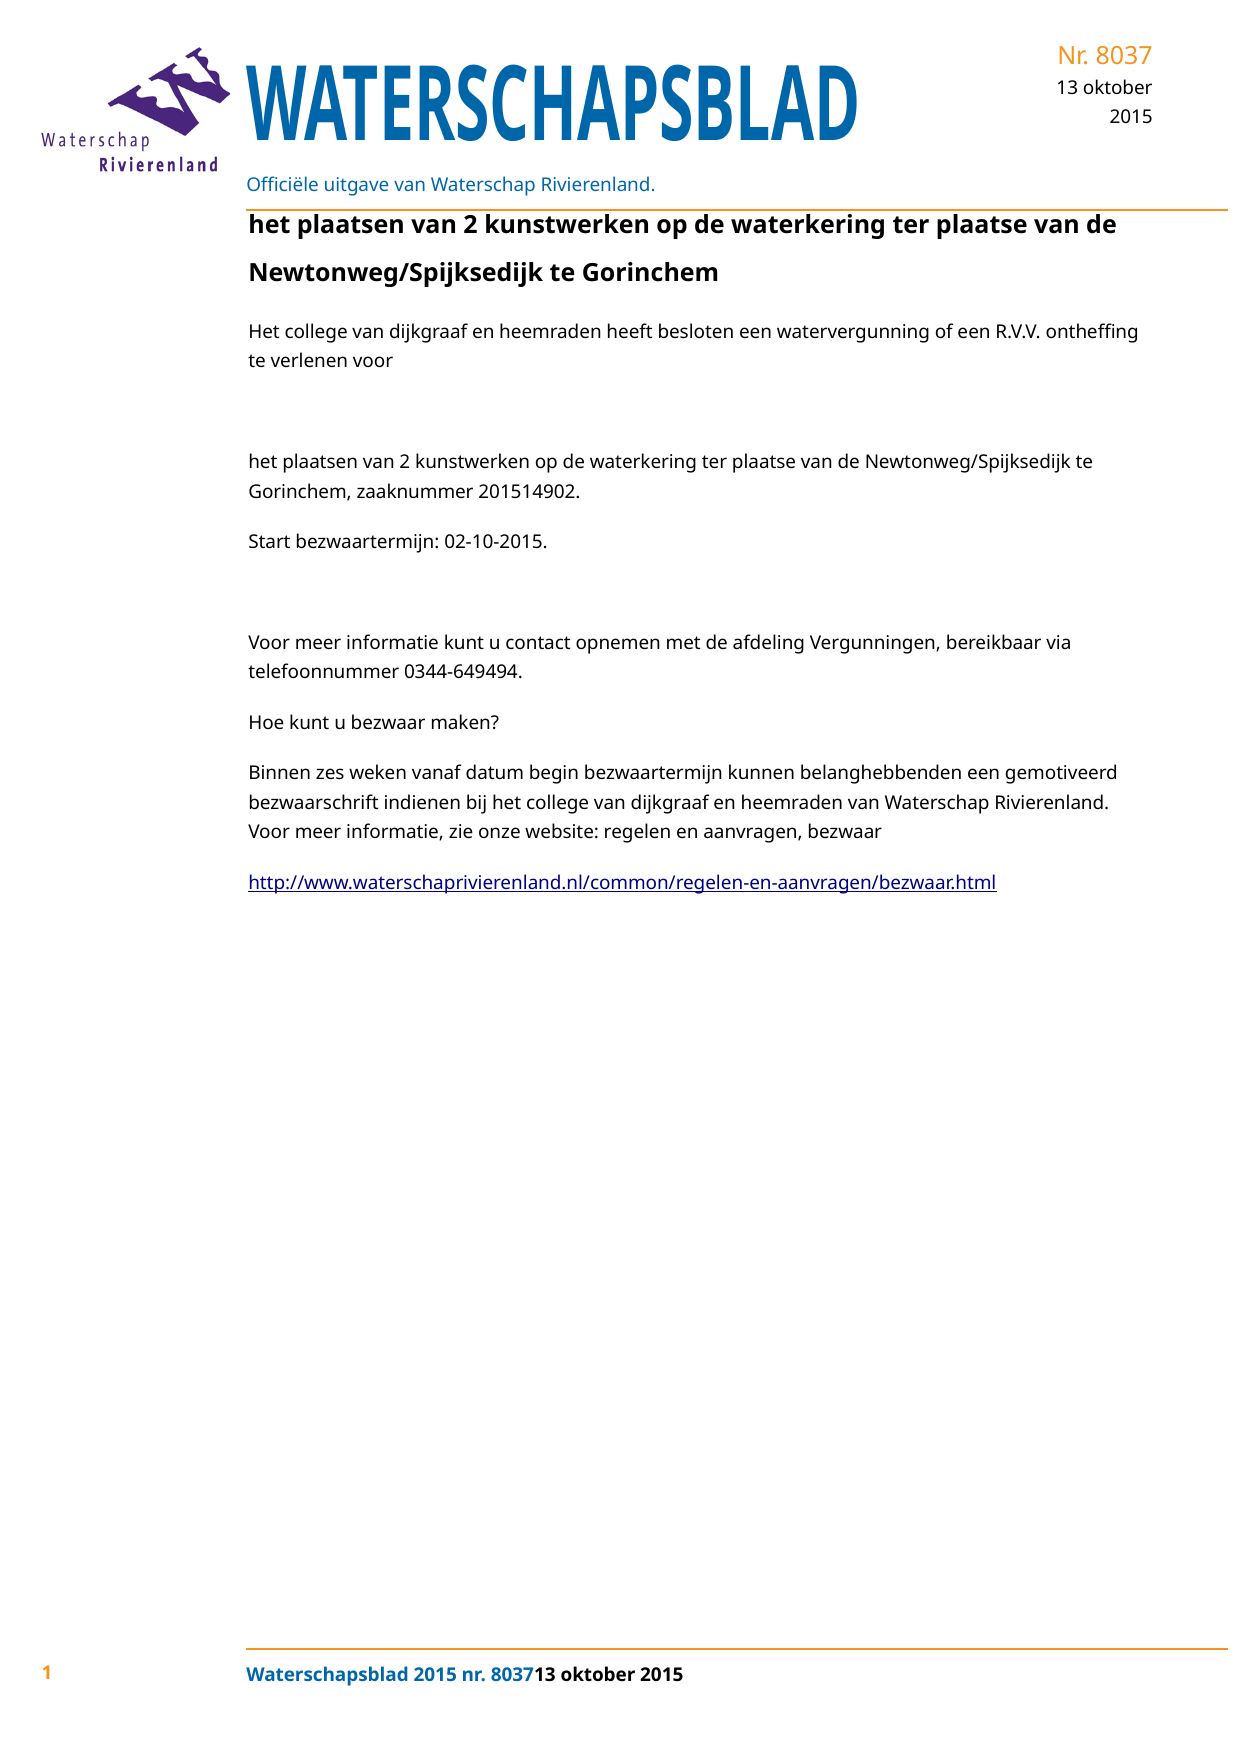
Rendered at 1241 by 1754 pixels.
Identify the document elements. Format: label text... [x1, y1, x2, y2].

picture [41, 47, 231, 172]
text Start bezwaartermijn: 02-10-2015. [248, 528, 1152, 554]
text het plaatsen van 2 kunstwerken op de waterkering ter plaatse van de Newtonweg/Spijksedijk te Gorinchem, zaaknummer 201514902. [248, 448, 1152, 504]
text Binnen zes weken vanaf datum begin bezwaartermijn kunnen belanghebbenden een gemotiveerd bezwaarschrift indienen bij het college van dijkgraaf en heemraden van Waterschap Rivierenland. Voor meer informatie, zie onze website: regelen en aanvragen, bezwaar [248, 759, 1152, 844]
text het plaatsen van 2 kunstwerken op de waterkering ter plaatse van de Newtonweg/Spijksedijk te Gorinchem [248, 211, 1152, 288]
text Hoe kunt u bezwaar maken? [248, 709, 1152, 735]
text http://www.waterschaprivierenland.nl/common/regelen-en-aanvragen/bezwaar.html [248, 869, 1152, 895]
text Voor meer informatie kunt u contact opnemen met de afdeling Vergunningen, bereikbaar via telefoonnummer 0344-649494. [248, 629, 1152, 684]
text Het college van dijkgraaf en heemraden heeft besloten een watervergunning of een R.V.V. ontheffing te verlenen voor [248, 318, 1152, 373]
